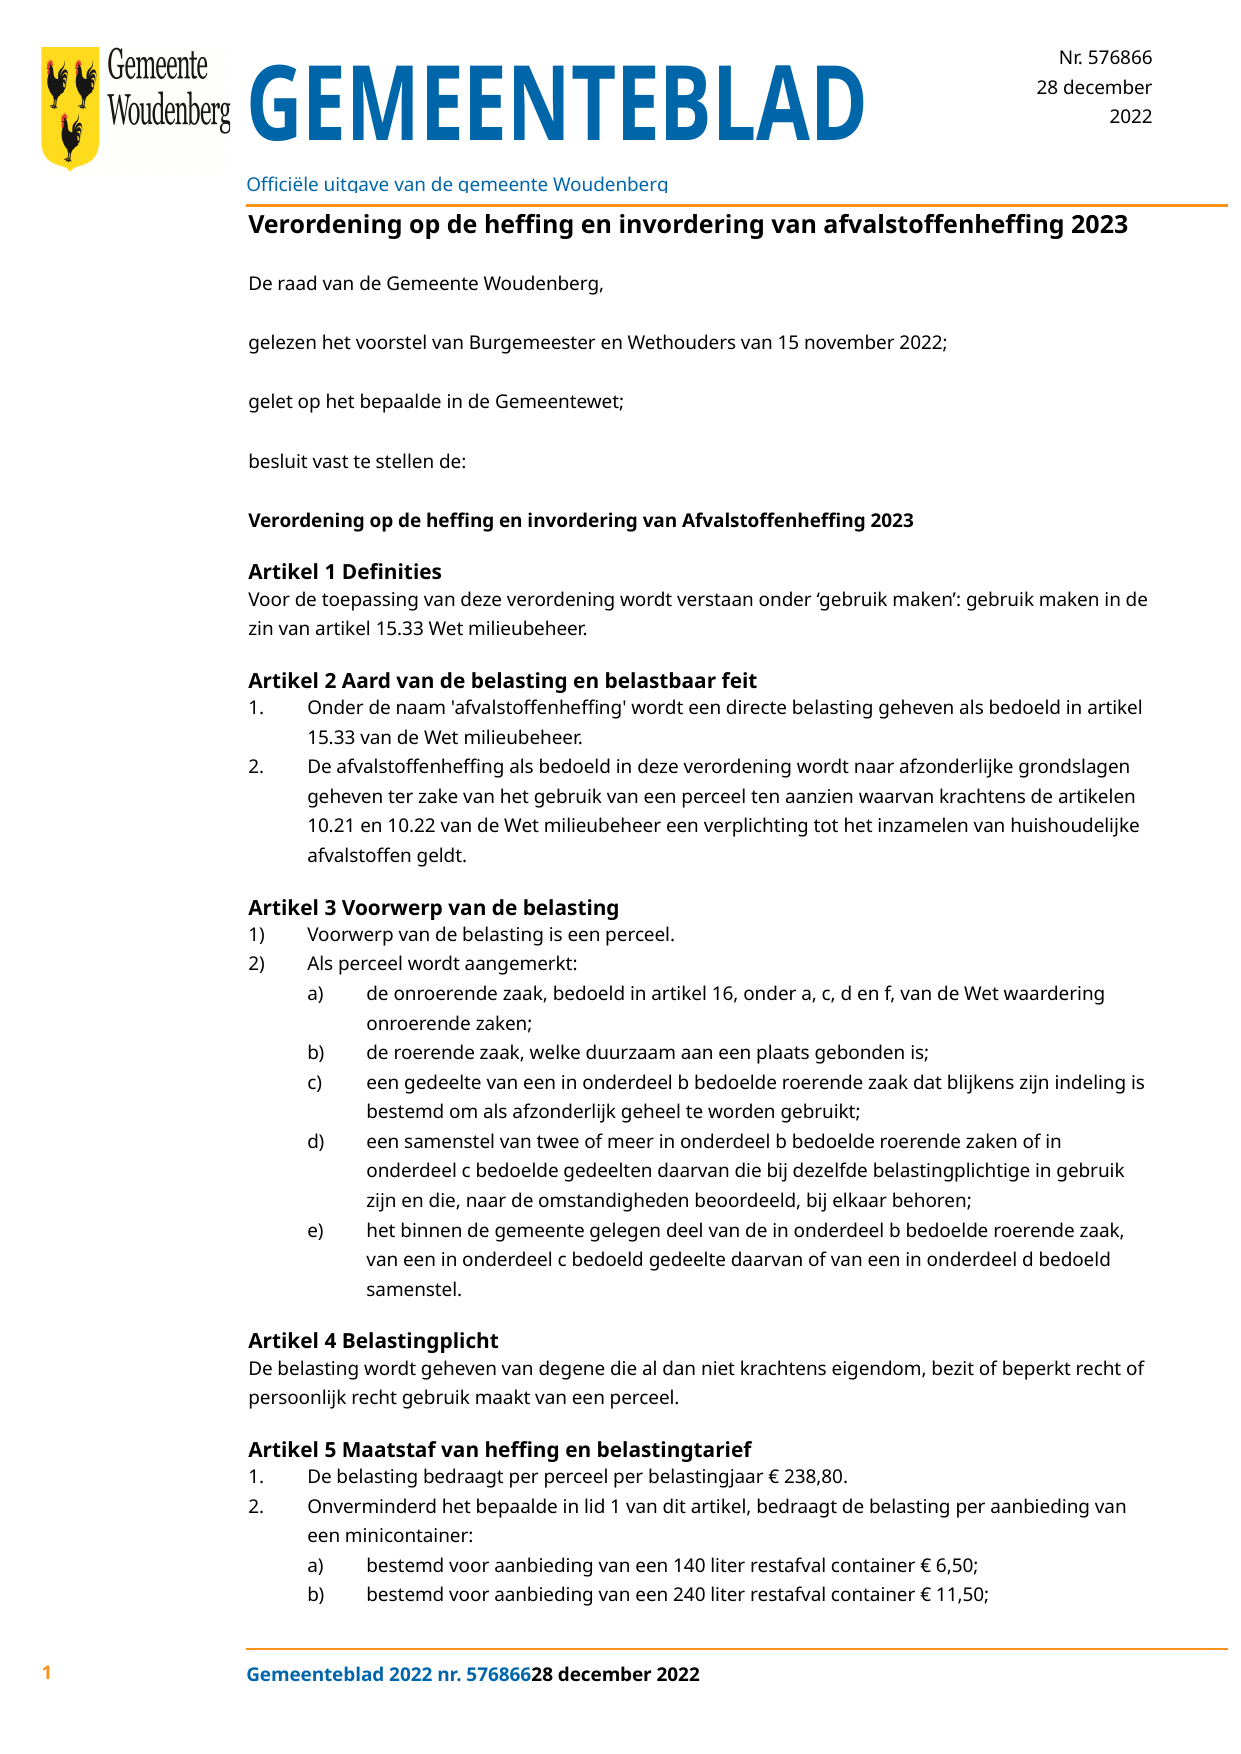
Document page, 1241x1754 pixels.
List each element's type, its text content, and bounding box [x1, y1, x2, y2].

list een gedeelte van een in onderdeel b bedoelde roerende zaak dat blijkens zijn indeling is bestemd om als afzonderlijk geheel te worden gebruikt; [307, 1069, 1152, 1124]
text Artikel 5 Maatstaf van heffing en belastingtarief [248, 1435, 1152, 1463]
list Voorwerp van de belasting is een perceel. [248, 921, 1152, 947]
text Voor de toepassing van deze verordening wordt verstaan onder ‘gebruik maken’: gebruik maken in de zin van artikel 15.33 Wet milieubeheer. [248, 586, 1152, 641]
text Artikel 4 Belastingplicht [248, 1326, 1152, 1355]
list bestemd voor aanbieding van een 240 liter restafval container € 11,50; [307, 1582, 1152, 1607]
text gelet op het bepaalde in de Gemeentewet; [248, 389, 1152, 414]
list Onder de naam 'afvalstoffenheffing' wordt een directe belasting geheven als bedoeld in artikel 15.33 van de Wet milieubeheer. [248, 694, 1152, 749]
list Als perceel wordt aangemerkt: [248, 951, 1152, 976]
list bestemd voor aanbieding van een 140 liter restafval container € 6,50; [307, 1552, 1152, 1578]
list De belasting bedraagt per perceel per belastingjaar € 238,80. [248, 1463, 1152, 1489]
list De afvalstoffenheffing als bedoeld in deze verordening wordt naar afzonderlijke grondslagen geheven ter zake van het gebruik van een perceel ten aanzien waarvan krachtens de artikelen 10.21 en 10.22 van de Wet milieubeheer een verplichting tot het inzamelen van huishoudelijke afvalstoffen geldt. [248, 753, 1152, 868]
list de onroerende zaak, bedoeld in artikel 16, onder a, c, d en f, van de Wet waardering onroerende zaken; [307, 980, 1152, 1036]
text Artikel 3 Voorwerp van de belasting [248, 893, 1152, 921]
text De raad van de Gemeente Woudenberg, [248, 270, 1152, 296]
list Onverminderd het bepaalde in lid 1 van dit artikel, bedraagt de belasting per aanbieding van een minicontainer: [248, 1493, 1152, 1548]
list het binnen de gemeente gelegen deel van de in onderdeel b bedoelde roerende zaak, van een in onderdeel c bedoeld gedeelte daarvan of van een in onderdeel d bedoeld samenstel. [307, 1217, 1152, 1302]
list de roerende zaak, welke duurzaam aan een plaats gebonden is; [307, 1039, 1152, 1065]
text Verordening op de heffing en invordering van afvalstoffenheffing 2023 [248, 207, 1152, 241]
text Artikel 2 Aard van de belasting en belastbaar feit [248, 666, 1152, 694]
text Verordening op de heffing en invordering van Afvalstoffenheffing 2023 [248, 507, 1152, 533]
text besluit vast te stellen de: [248, 448, 1152, 473]
list een samenstel van twee of meer in onderdeel b bedoelde roerende zaken of in onderdeel c bedoelde gedeelten daarvan die bij dezelfde belastingplichtige in gebruik zijn en die, naar de omstandigheden beoordeeld, bij elkaar behoren; [307, 1128, 1152, 1213]
picture [41, 47, 231, 172]
text De belasting wordt geheven van degene die al dan niet krachtens eigendom, bezit of beperkt recht of persoonlijk recht gebruik maakt van een perceel. [248, 1355, 1152, 1410]
text Artikel 1 Definities [248, 557, 1152, 586]
text gelezen het voorstel van Burgemeester en Wethouders van 15 november 2022; [248, 329, 1152, 355]
